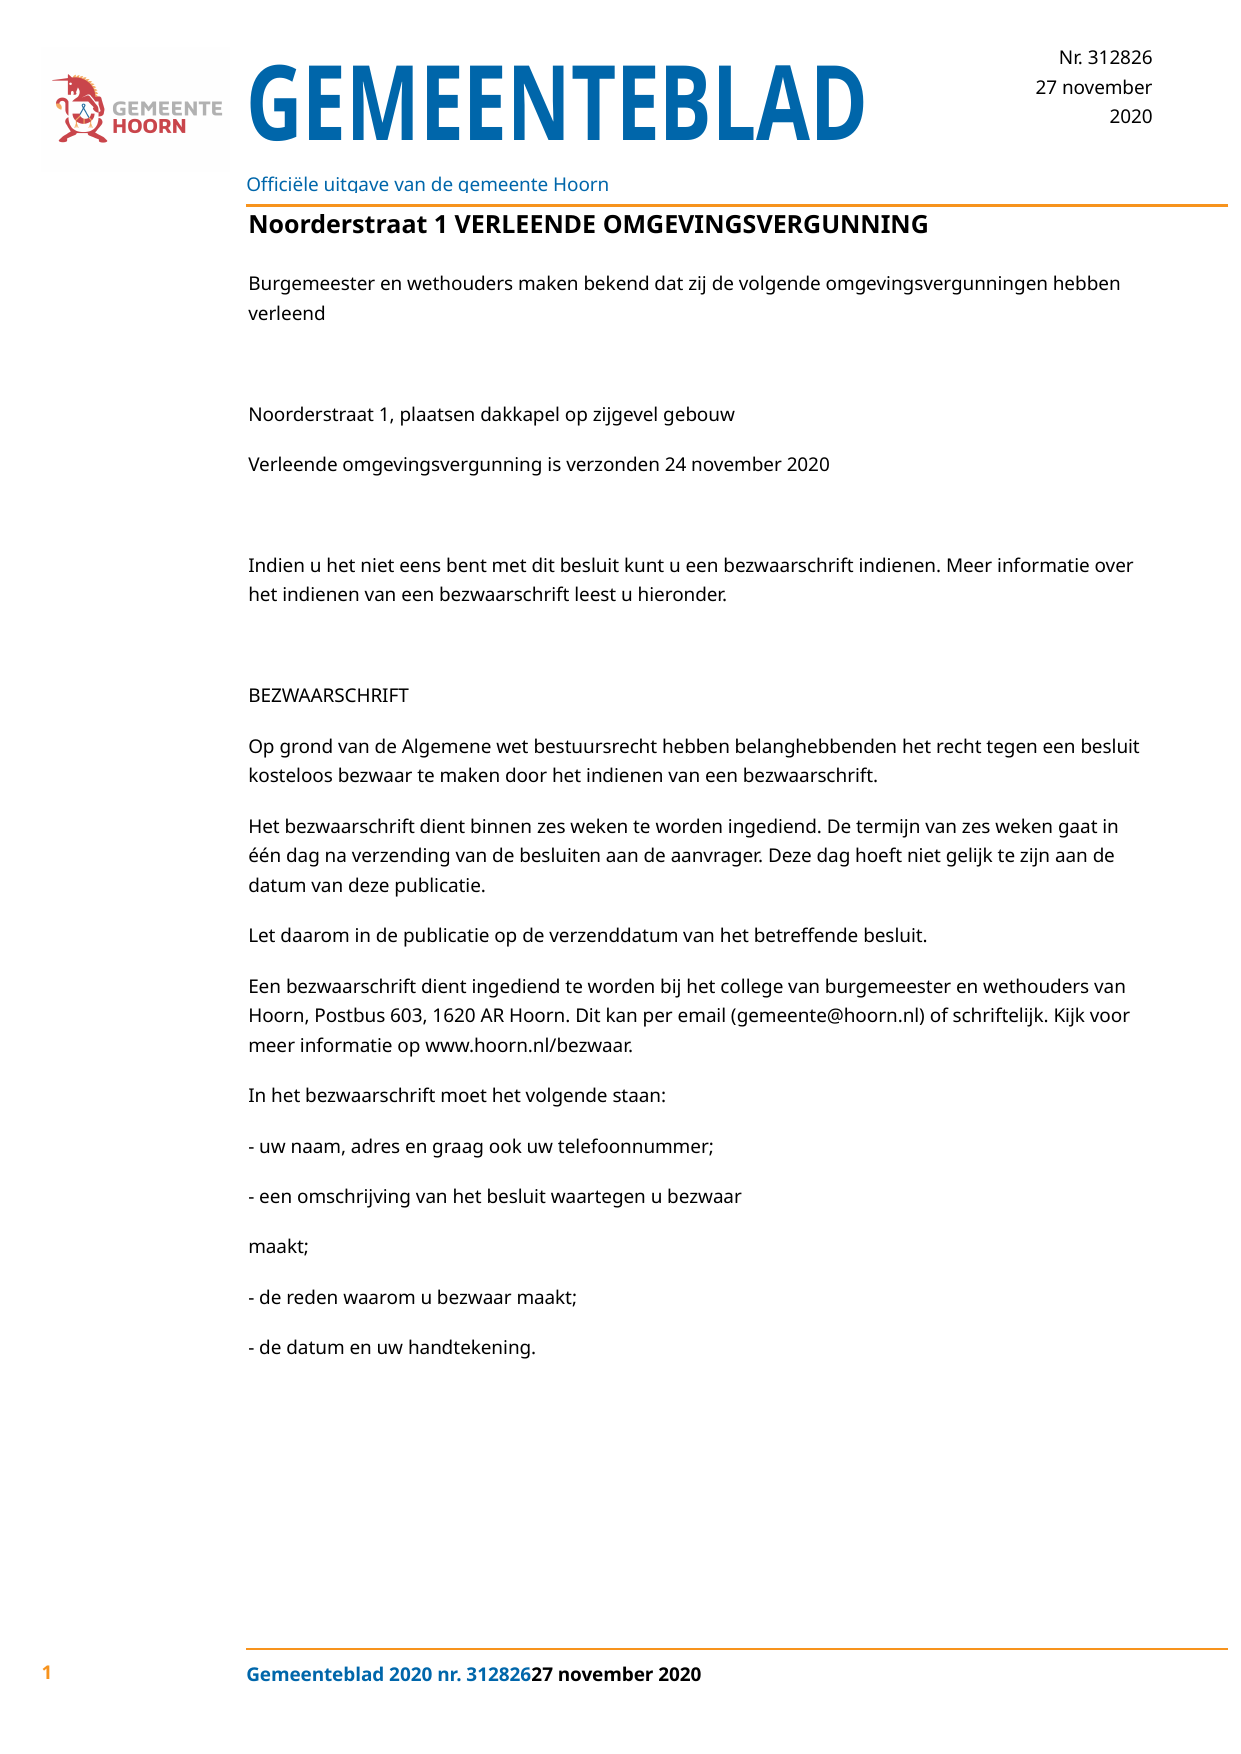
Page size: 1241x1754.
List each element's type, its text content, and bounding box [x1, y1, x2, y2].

text In het bezwaarschrift moet het volgende staan: [248, 1082, 1152, 1108]
text Noorderstraat 1 VERLEENDE OMGEVINGSVERGUNNING [248, 207, 1152, 241]
text Burgemeester en wethouders maken bekend dat zij de volgende omgevingsvergunningen hebben verleend [248, 270, 1152, 326]
text maakt; [248, 1234, 1152, 1259]
text Op grond van de Algemene wet bestuursrecht hebben belanghebbenden het recht tegen een besluit kosteloos bezwaar te maken door het indienen van een bezwaarschrift. [248, 733, 1152, 788]
text - de datum en uw handtekening. [248, 1334, 1152, 1360]
text Noorderstraat 1, plaatsen dakkapel op zijgevel gebouw [248, 401, 1152, 426]
text Let daarom in de publicatie op de verzenddatum van het betreffende besluit. [248, 922, 1152, 948]
text BEZWAARSCHRIFT [248, 682, 1152, 708]
text Verleende omgevingsvergunning is verzonden 24 november 2020 [248, 451, 1152, 477]
text Indien u het niet eens bent met dit besluit kunt u een bezwaarschrift indienen. Meer informatie over het indienen van een bezwaarschrift leest u hieronder. [248, 552, 1152, 607]
text - de reden waarom u bezwaar maakt; [248, 1284, 1152, 1310]
text Een bezwaarschrift dient ingediend te worden bij het college van burgemeester en wethouders van Hoorn, Postbus 603, 1620 AR Hoorn. Dit kan per email (gemeente@hoorn.nl) of schriftelijk. Kijk voor meer informatie op www.hoorn.nl/bezwaar. [248, 973, 1152, 1058]
text Het bezwaarschrift dient binnen zes weken te worden ingediend. De termijn van zes weken gaat in één dag na verzending van de besluiten aan de aanvrager. Deze dag hoeft niet gelijk te zijn aan de datum van deze publicatie. [248, 813, 1152, 898]
text - een omschrijving van het besluit waartegen u bezwaar [248, 1183, 1152, 1209]
picture [41, 47, 231, 172]
text - uw naam, adres en graag ook uw telefoonnummer; [248, 1133, 1152, 1158]
